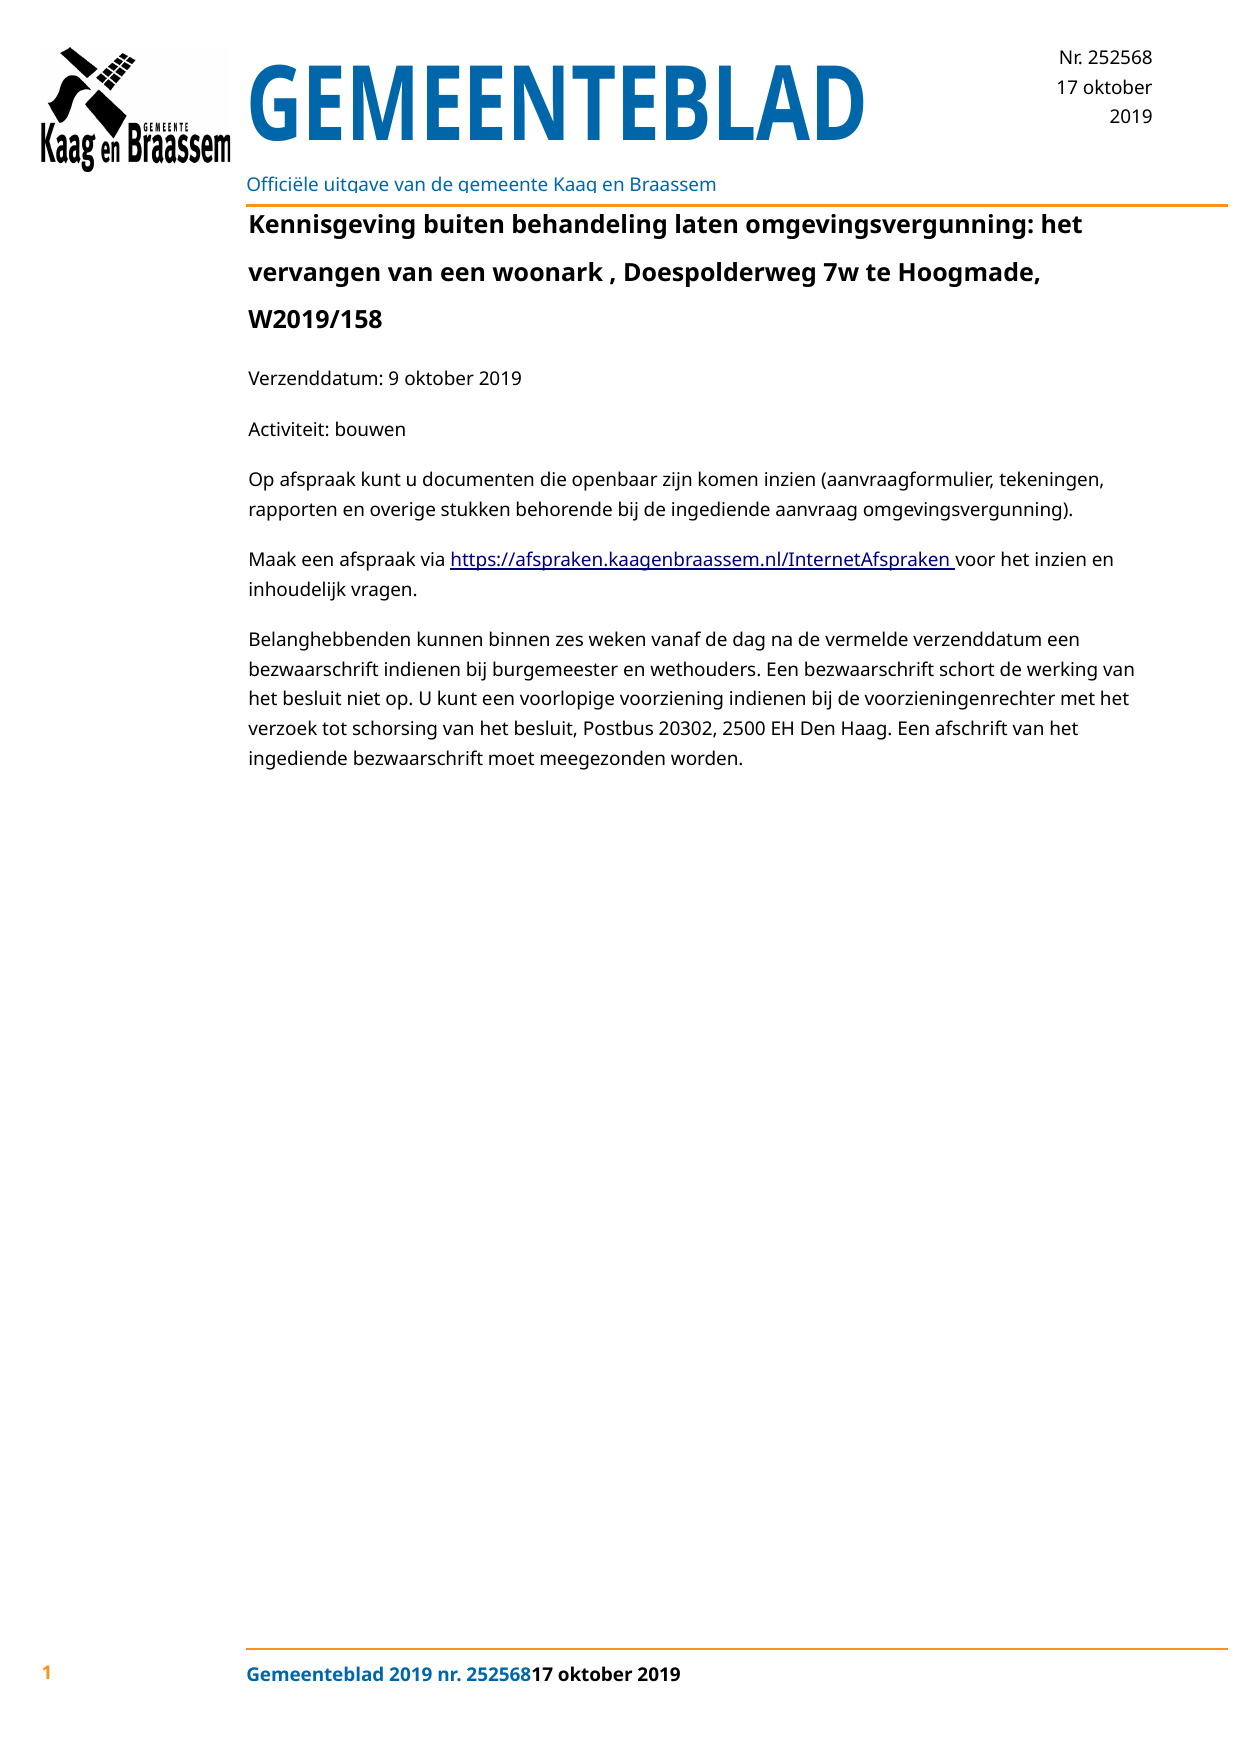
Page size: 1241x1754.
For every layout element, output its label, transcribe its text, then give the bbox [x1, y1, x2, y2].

text Verzenddatum: 9 oktober 2019 [248, 366, 1152, 391]
text Maak een afspraak via https://afspraken.kaagenbraassem.nl/InternetAfspraken voor het inzien en inhoudelijk vragen. [248, 546, 1152, 602]
picture [41, 47, 231, 172]
text Activiteit: bouwen [248, 416, 1152, 442]
text Kennisgeving buiten behandeling laten omgevingsvergunning: het vervangen van een woonark , Doespolderweg 7w te Hoogmade, W2019/158 [248, 207, 1152, 336]
text Op afspraak kunt u documenten die openbaar zijn komen inzien (aanvraagformulier, tekeningen, rapporten en overige stukken behorende bij de ingediende aanvraag omgevingsvergunning). [248, 466, 1152, 522]
text Belanghebbenden kunnen binnen zes weken vanaf de dag na de vermelde verzenddatum een bezwaarschrift indienen bij burgemeester en wethouders. Een bezwaarschrift schort de werking van het besluit niet op. U kunt een voorlopige voorziening indienen bij de voorzieningenrechter met het verzoek tot schorsing van het besluit, Postbus 20302, 2500 EH Den Haag. Een afschrift van het ingediende bezwaarschrift moet meegezonden worden. [248, 626, 1152, 770]
